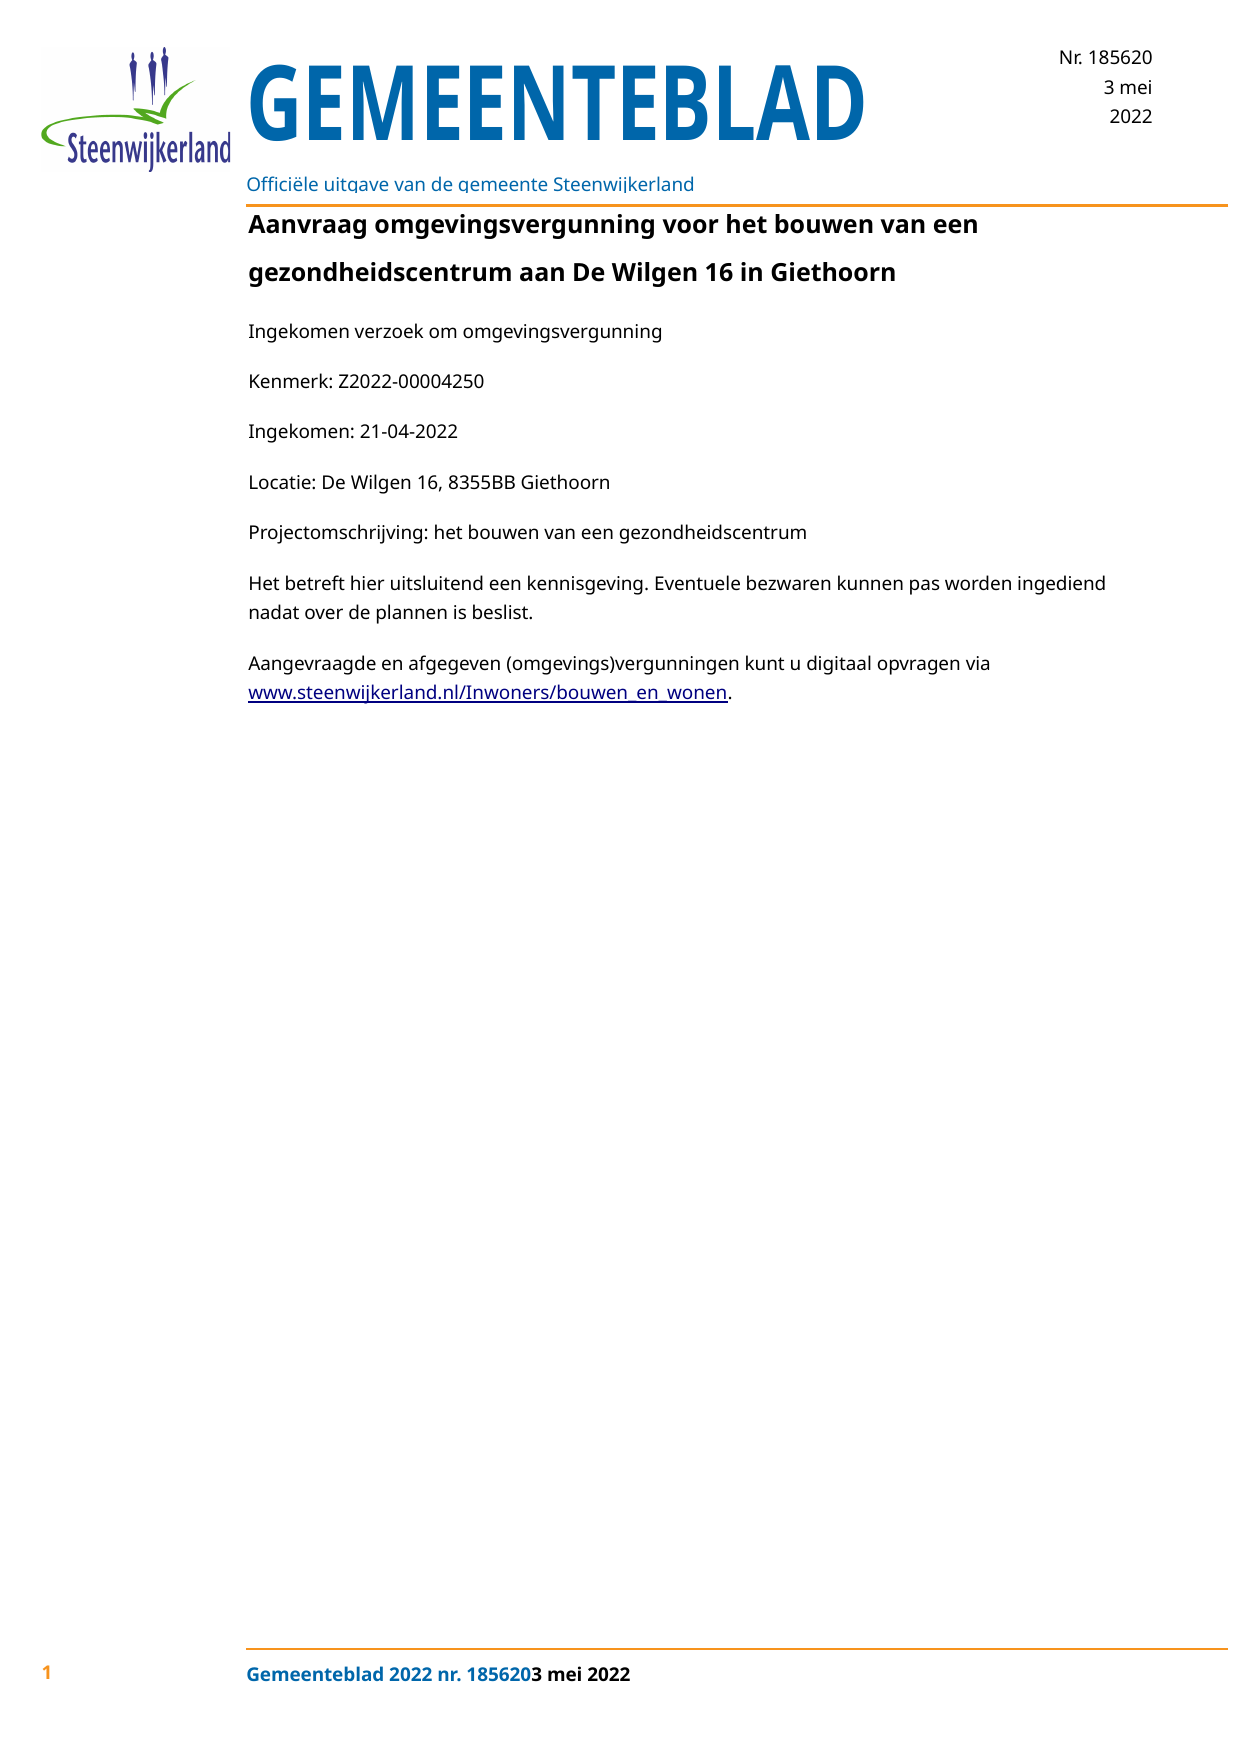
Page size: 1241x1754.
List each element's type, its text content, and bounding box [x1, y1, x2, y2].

text Locatie: De Wilgen 16, 8355BB Giethoorn [248, 469, 1152, 495]
text Projectomschrijving: het bouwen van een gezondheidscentrum [248, 519, 1152, 545]
text Aangevraagde en afgegeven (omgevings)vergunningen kunt u digitaal opvragen via www.steenwijkerland.nl/Inwoners/bouwen_en_wonen. [248, 650, 1152, 705]
text Ingekomen verzoek om omgevingsvergunning [248, 318, 1152, 344]
text Ingekomen: 21-04-2022 [248, 419, 1152, 444]
text Het betreft hier uitsluitend een kennisgeving. Eventuele bezwaren kunnen pas worden ingediend nadat over de plannen is beslist. [248, 570, 1152, 625]
picture [41, 47, 231, 172]
text Aanvraag omgevingsvergunning voor het bouwen van een gezondheidscentrum aan De Wilgen 16 in Giethoorn [248, 207, 1152, 288]
text Kenmerk: Z2022-00004250 [248, 368, 1152, 394]
